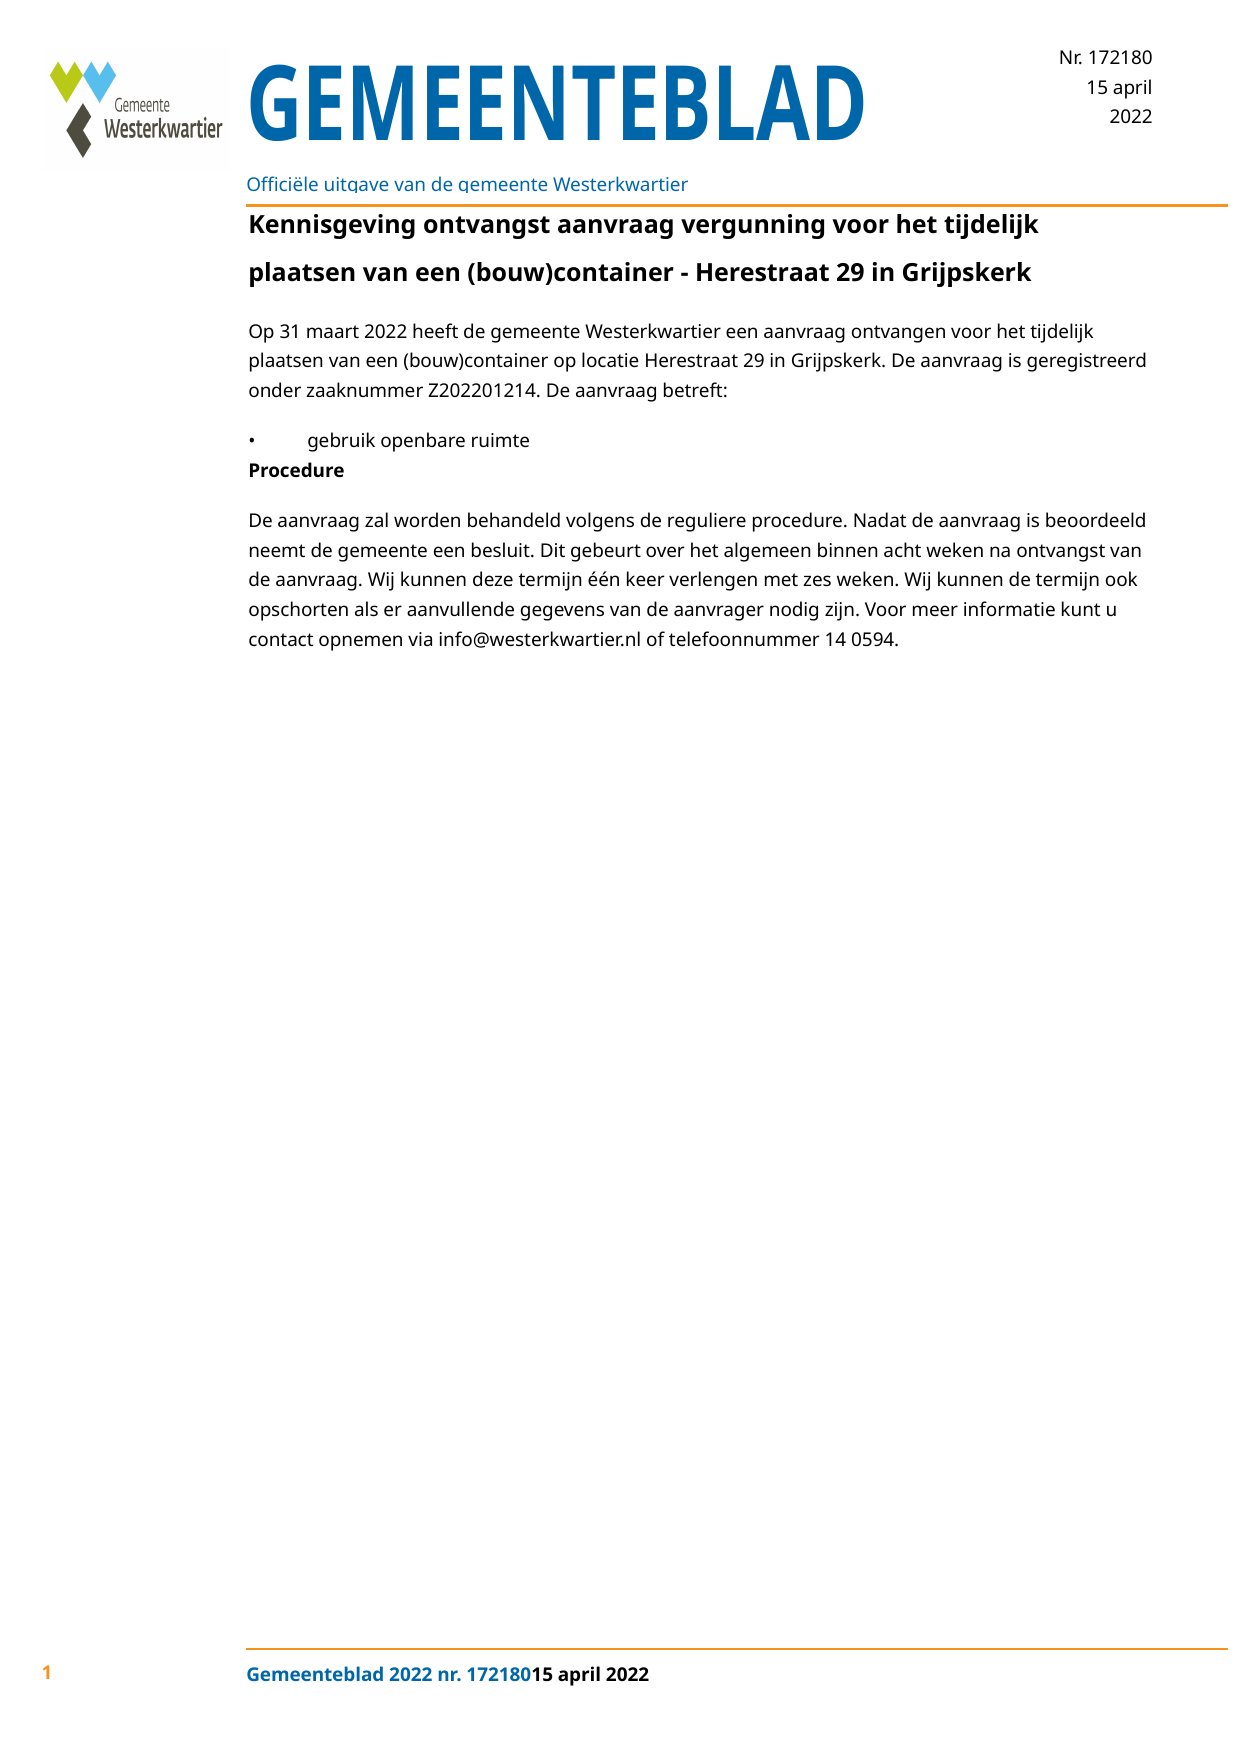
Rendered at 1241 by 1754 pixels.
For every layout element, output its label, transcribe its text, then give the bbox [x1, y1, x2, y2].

text Procedure [248, 457, 1152, 483]
list gebruik openbare ruimte [248, 427, 1152, 453]
text Op 31 maart 2022 heeft de gemeente Westerkwartier een aanvraag ontvangen voor het tijdelijk plaatsen van een (bouw)container op locatie Herestraat 29 in Grijpskerk. De aanvraag is geregistreerd onder zaaknummer Z202201214. De aanvraag betreft: [248, 318, 1152, 403]
text Kennisgeving ontvangst aanvraag vergunning voor het tijdelijk plaatsen van een (bouw)container - Herestraat 29 in Grijpskerk [248, 207, 1152, 288]
text De aanvraag zal worden behandeld volgens de reguliere procedure. Nadat de aanvraag is beoordeeld neemt de gemeente een besluit. Dit gebeurt over het algemeen binnen acht weken na ontvangst van de aanvraag. Wij kunnen deze termijn één keer verlengen met zes weken. Wij kunnen de termijn ook opschorten als er aanvullende gegevens van de aanvrager nodig zijn. Voor meer informatie kunt u contact opnemen via info@westerkwartier.nl of telefoonnummer 14 0594. [248, 507, 1152, 652]
picture [41, 47, 231, 172]
